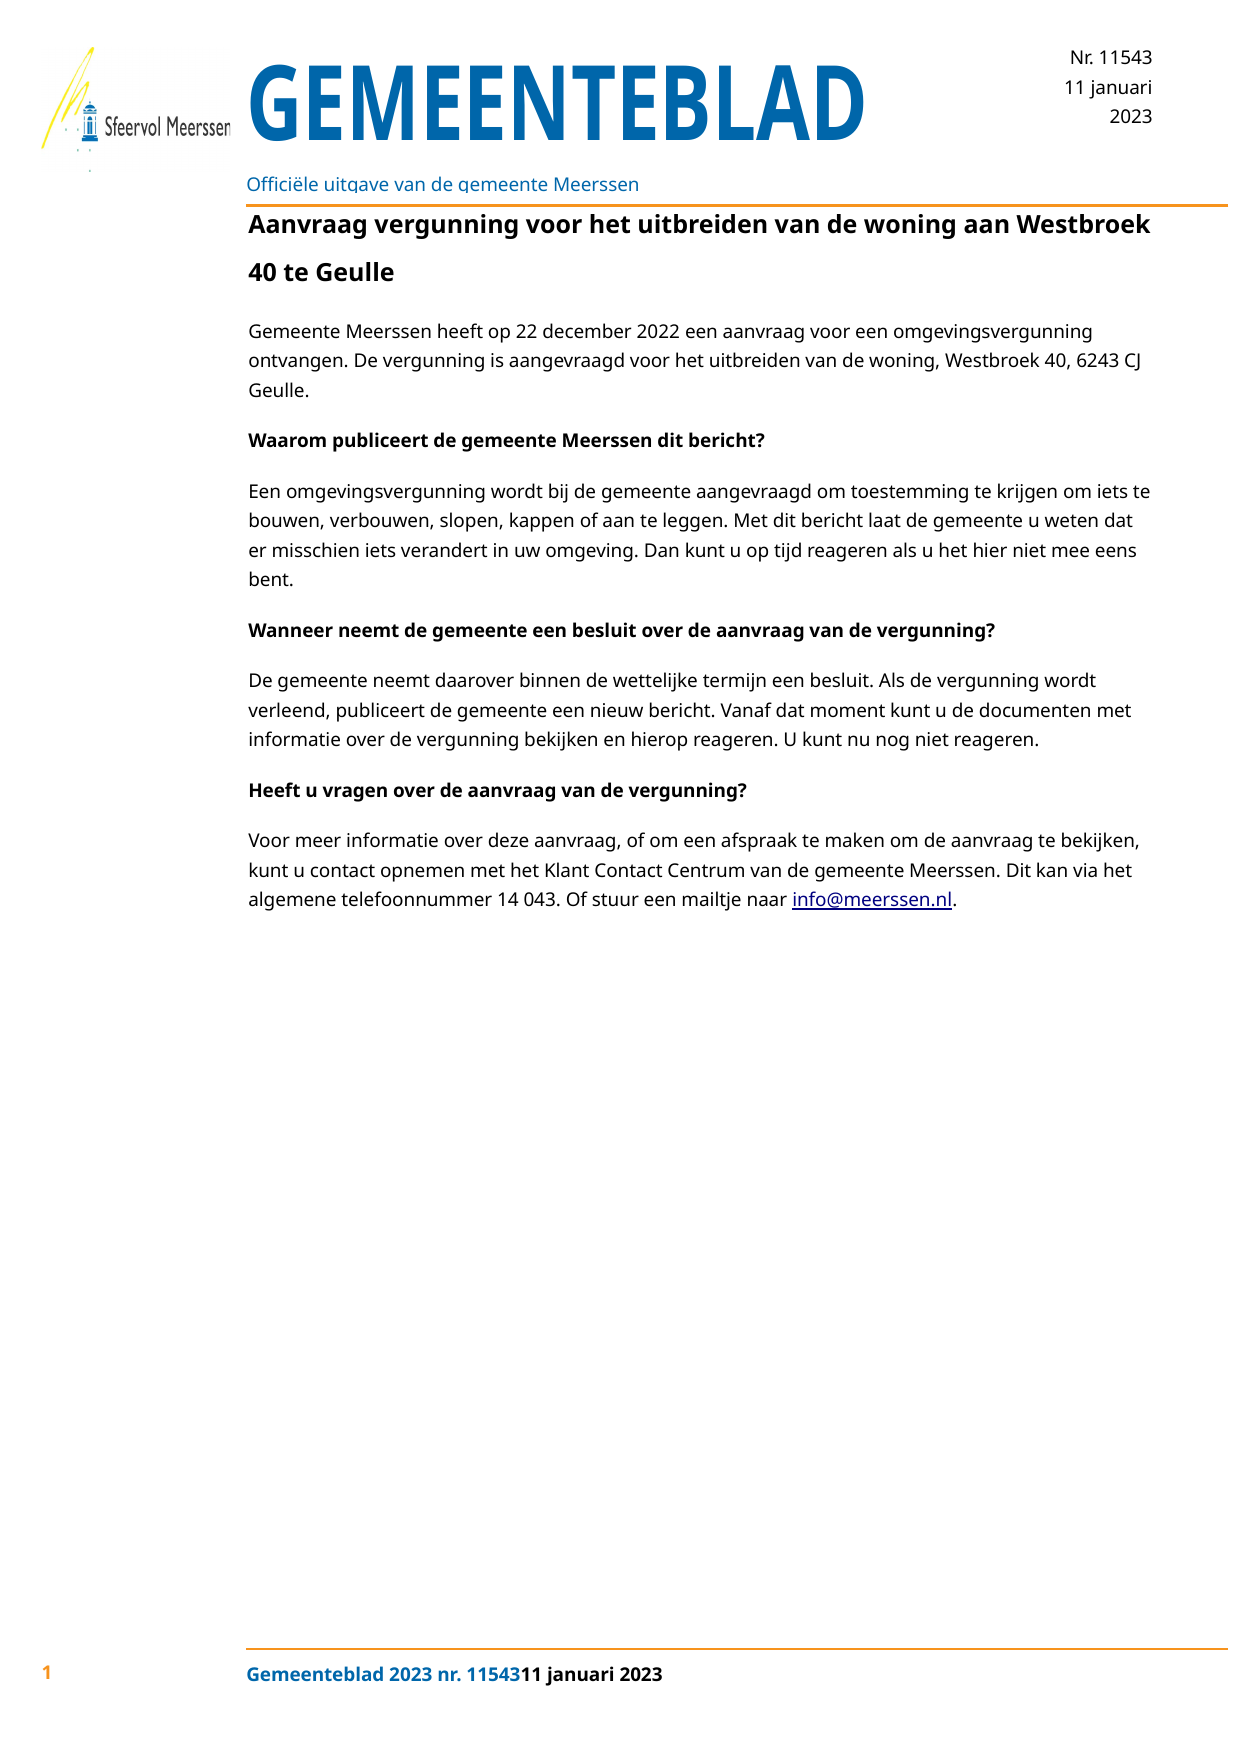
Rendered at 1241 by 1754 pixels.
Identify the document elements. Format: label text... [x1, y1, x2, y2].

text Waarom publiceert de gemeente Meerssen dit bericht? [248, 427, 1152, 453]
picture [41, 47, 231, 172]
text Een omgevingsvergunning wordt bij de gemeente aangevraagd om toestemming te krijgen om iets te bouwen, verbouwen, slopen, kappen of aan te leggen. Met dit bericht laat de gemeente u weten dat er misschien iets verandert in uw omgeving. Dan kunt u op tijd reageren als u het hier niet mee eens bent. [248, 478, 1152, 592]
text Gemeente Meerssen heeft op 22 december 2022 een aanvraag voor een omgevingsvergunning ontvangen. De vergunning is aangevraagd voor het uitbreiden van de woning, Westbroek 40, 6243 CJ Geulle. [248, 318, 1152, 403]
text Aanvraag vergunning voor het uitbreiden van de woning aan Westbroek 40 te Geulle [248, 207, 1152, 288]
text Voor meer informatie over deze aanvraag, of om een afspraak te maken om de aanvraag te bekijken, kunt u contact opnemen met het Klant Contact Centrum van de gemeente Meerssen. Dit kan via het algemene telefoonnummer 14 043. Of stuur een mailtje naar info@meerssen.nl. [248, 827, 1152, 912]
text Wanneer neemt de gemeente een besluit over de aanvraag van de vergunning? [248, 617, 1152, 643]
text Heeft u vragen over de aanvraag van de vergunning? [248, 777, 1152, 803]
text De gemeente neemt daarover binnen de wettelijke termijn een besluit. Als de vergunning wordt verleend, publiceert de gemeente een nieuw bericht. Vanaf dat moment kunt u de documenten met informatie over de vergunning bekijken en hierop reageren. U kunt nu nog niet reageren. [248, 667, 1152, 752]
